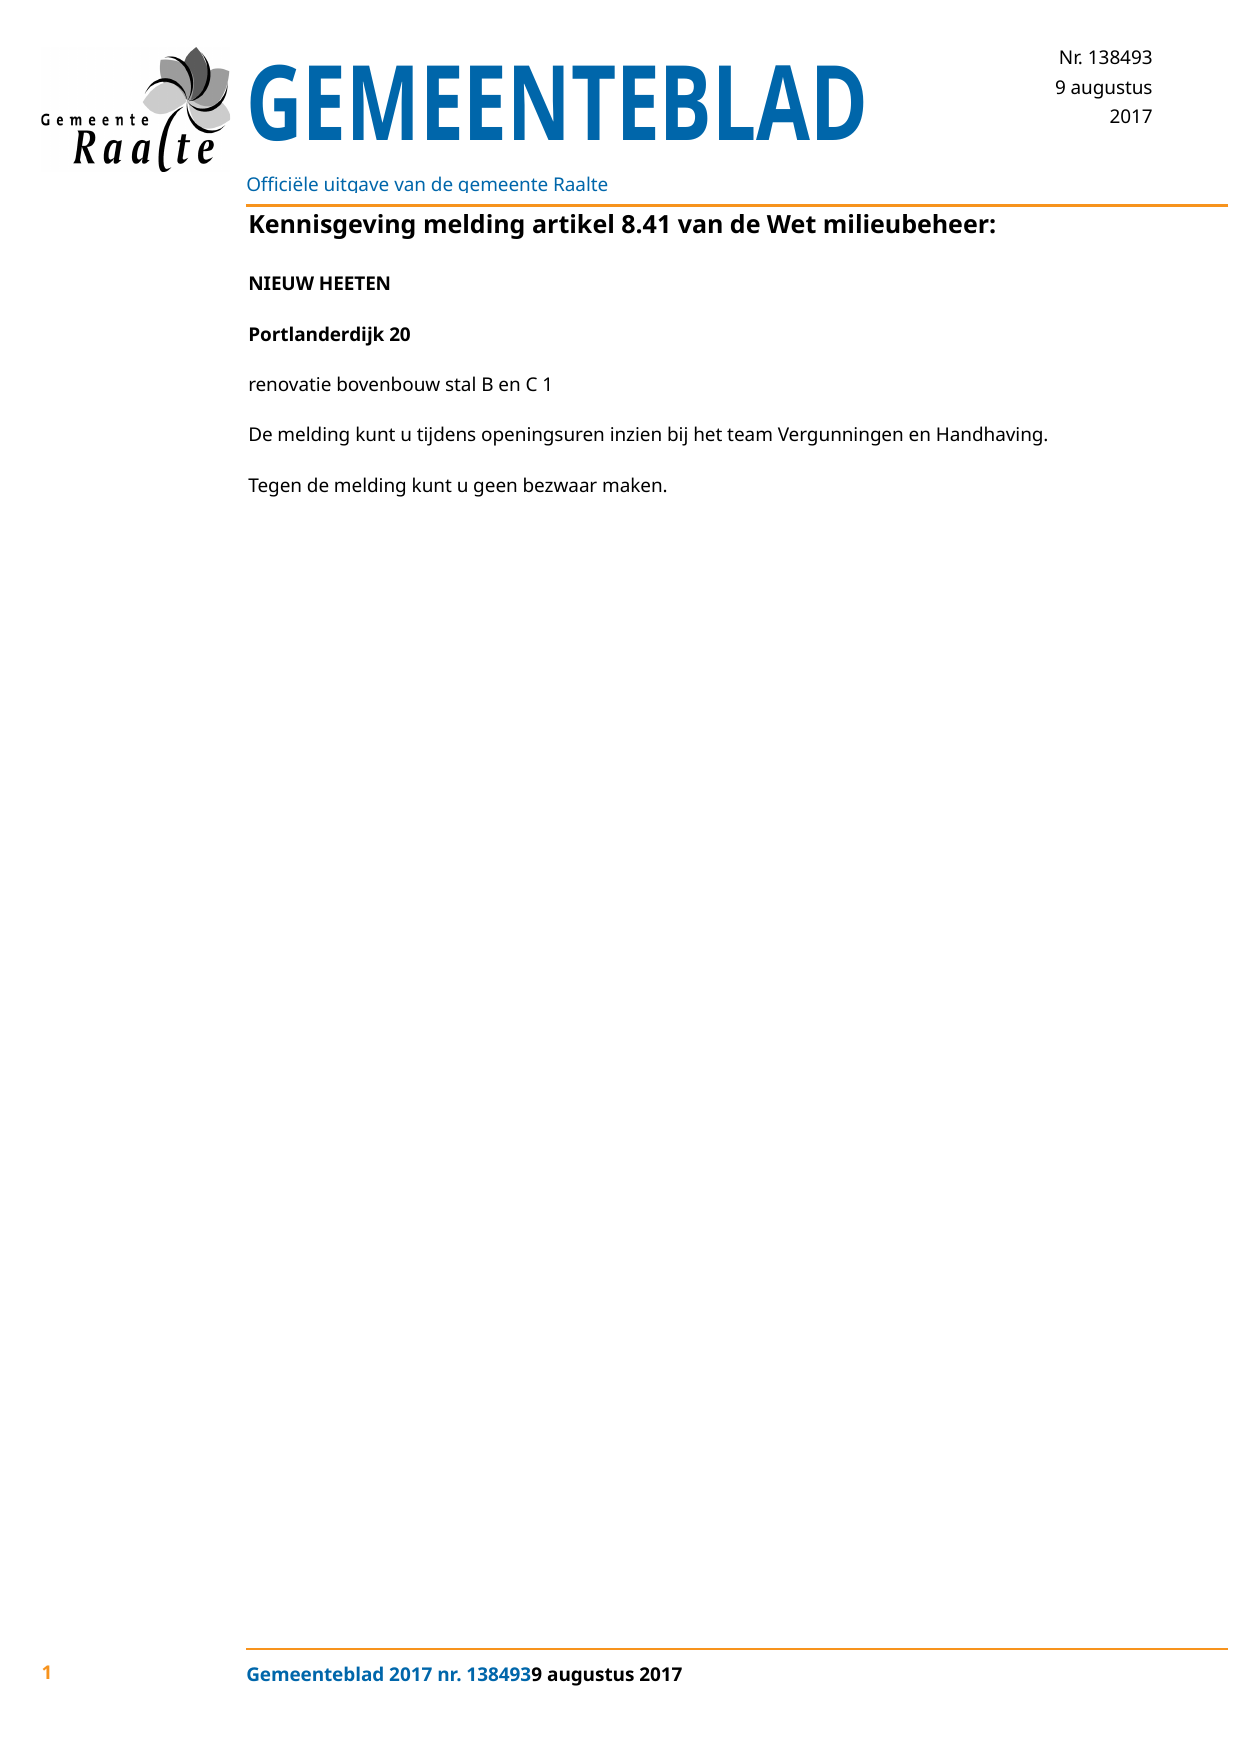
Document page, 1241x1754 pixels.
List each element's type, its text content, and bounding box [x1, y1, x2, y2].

text De melding kunt u tijdens openingsuren inzien bij het team Vergunningen en Handhaving. [248, 422, 1152, 447]
text NIEUW HEETEN [248, 270, 1152, 296]
text Kennisgeving melding artikel 8.41 van de Wet milieubeheer: [248, 207, 1152, 241]
text renovatie bovenbouw stal B en C 1 [248, 371, 1152, 397]
text Portlanderdijk 20 [248, 321, 1152, 346]
text Tegen de melding kunt u geen bezwaar maken. [248, 472, 1152, 498]
picture [41, 47, 231, 172]
